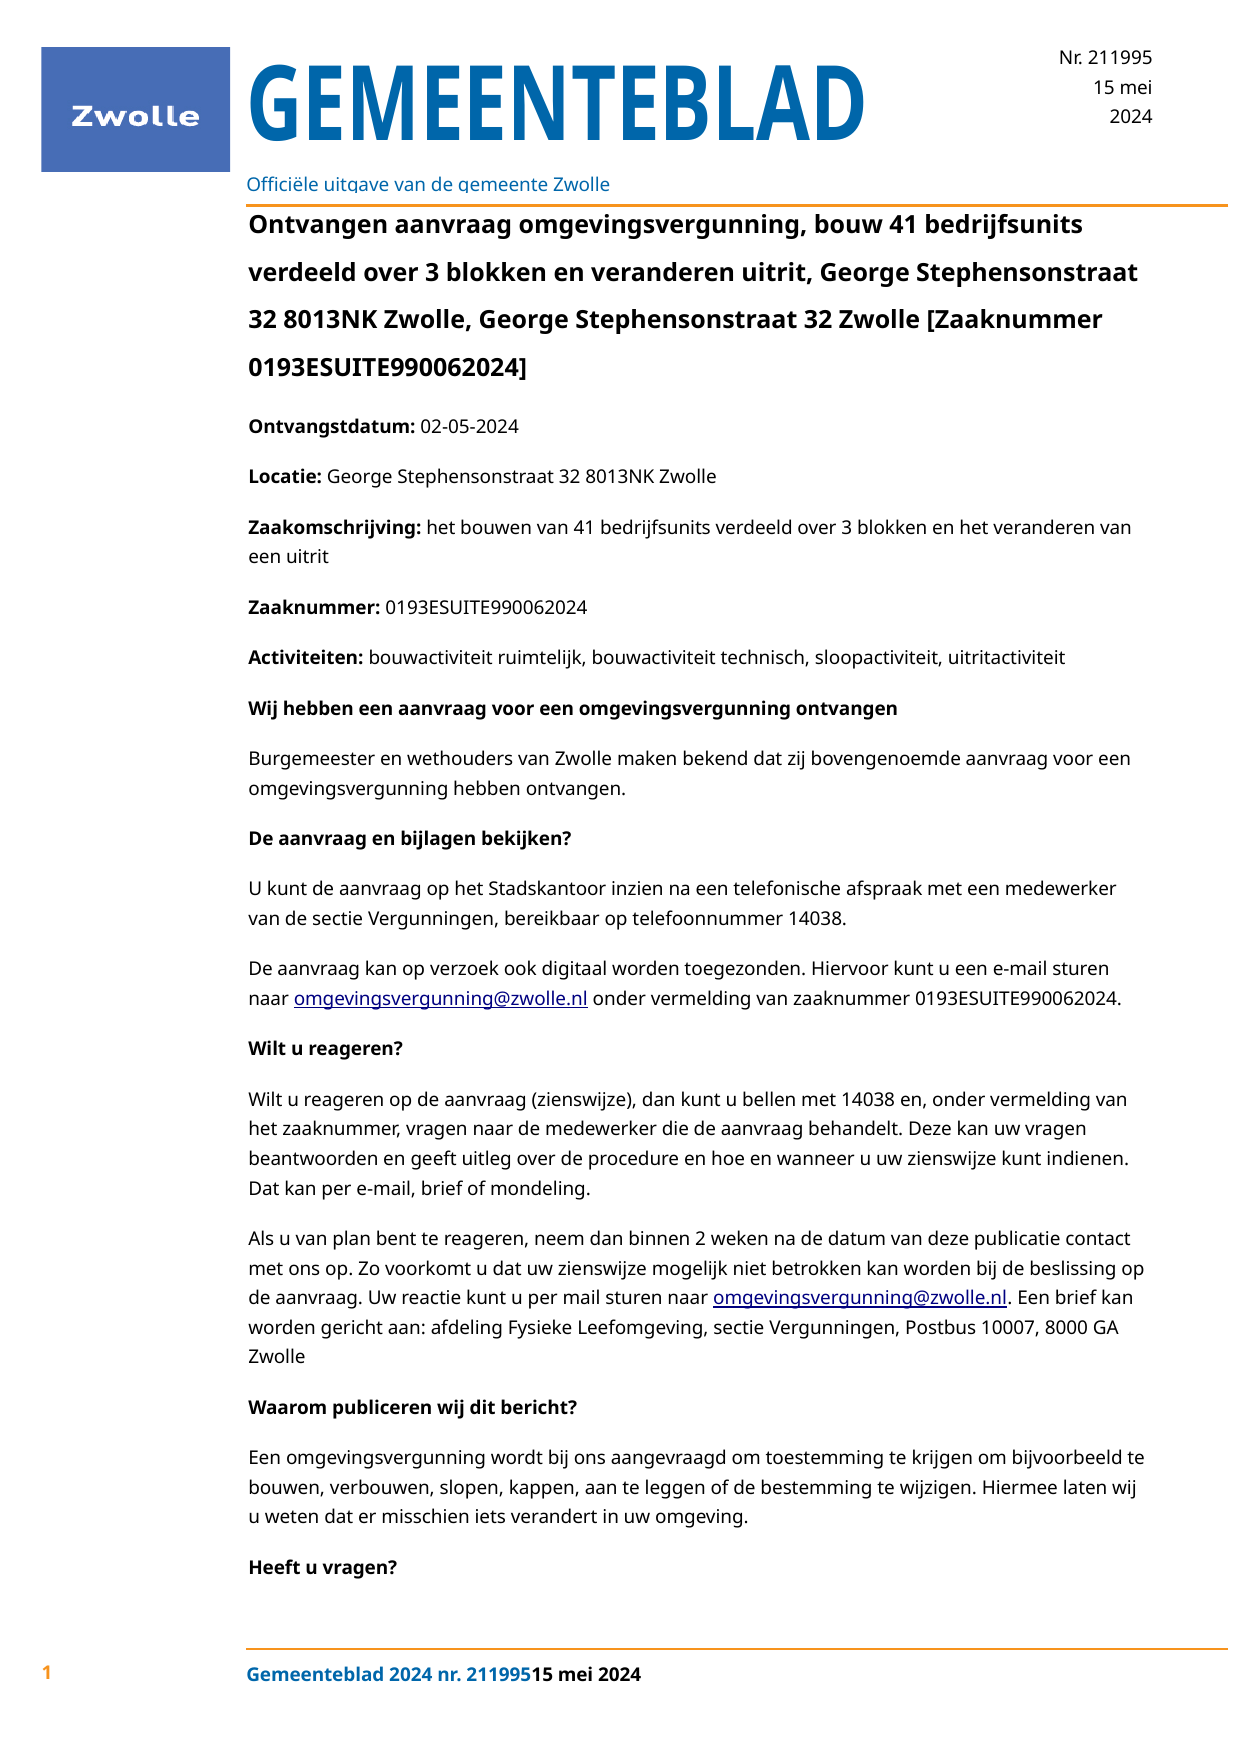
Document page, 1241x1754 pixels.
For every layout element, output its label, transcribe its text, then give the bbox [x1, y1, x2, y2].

text U kunt de aanvraag op het Stadskantoor inzien na een telefonische afspraak met een medewerker van de sectie Vergunningen, bereikbaar op telefoonnummer 14038. [248, 876, 1152, 931]
picture [41, 47, 231, 172]
text Wij hebben een aanvraag voor een omgevingsvergunning ontvangen [248, 695, 1152, 721]
text Wilt u reageren op de aanvraag (zienswijze), dan kunt u bellen met 14038 en, onder vermelding van het zaaknummer, vragen naar de medewerker die de aanvraag behandelt. Deze kan uw vragen beantwoorden en geeft uitleg over de procedure en hoe en wanneer u uw zienswijze kunt indienen. Dat kan per e-mail, brief of mondeling. [248, 1086, 1152, 1201]
text Activiteiten: bouwactiviteit ruimtelijk, bouwactiviteit technisch, sloopactiviteit, uitritactiviteit [248, 644, 1152, 670]
text Heeft u vragen? [248, 1554, 1152, 1580]
text Locatie: George Stephensonstraat 32 8013NK Zwolle [248, 463, 1152, 489]
text Als u van plan bent te reageren, neem dan binnen 2 weken na de datum van deze publicatie contact met ons op. Zo voorkomt u dat uw zienswijze mogelijk niet betrokken kan worden bij de beslissing op de aanvraag. Uw reactie kunt u per mail sturen naar omgevingsvergunning@zwolle.nl. Een brief kan worden gericht aan: afdeling Fysieke Leefomgeving, sectie Vergunningen, Postbus 10007, 8000 GA Zwolle [248, 1225, 1152, 1369]
text Waarom publiceren wij dit bericht? [248, 1394, 1152, 1420]
text Een omgevingsvergunning wordt bij ons aangevraagd om toestemming te krijgen om bijvoorbeeld te bouwen, verbouwen, slopen, kappen, aan te leggen of de bestemming te wijzigen. Hiermee laten wij u weten dat er misschien iets verandert in uw omgeving. [248, 1444, 1152, 1529]
text De aanvraag kan op verzoek ook digitaal worden toegezonden. Hiervoor kunt u een e-mail sturen naar omgevingsvergunning@zwolle.nl onder vermelding van zaaknummer 0193ESUITE990062024. [248, 956, 1152, 1011]
text Wilt u reageren? [248, 1036, 1152, 1061]
text Ontvangstdatum: 02-05-2024 [248, 413, 1152, 439]
text Ontvangen aanvraag omgevingsvergunning, bouw 41 bedrijfsunits verdeeld over 3 blokken en veranderen uitrit, George Stephensonstraat 32 8013NK Zwolle, George Stephensonstraat 32 Zwolle [Zaaknummer 0193ESUITE990062024] [248, 207, 1152, 384]
text Burgemeester en wethouders van Zwolle maken bekend dat zij bovengenoemde aanvraag voor een omgevingsvergunning hebben ontvangen. [248, 745, 1152, 801]
text De aanvraag en bijlagen bekijken? [248, 825, 1152, 851]
text Zaaknummer: 0193ESUITE990062024 [248, 594, 1152, 620]
text Zaakomschrijving: het bouwen van 41 bedrijfsunits verdeeld over 3 blokken en het veranderen van een uitrit [248, 514, 1152, 569]
